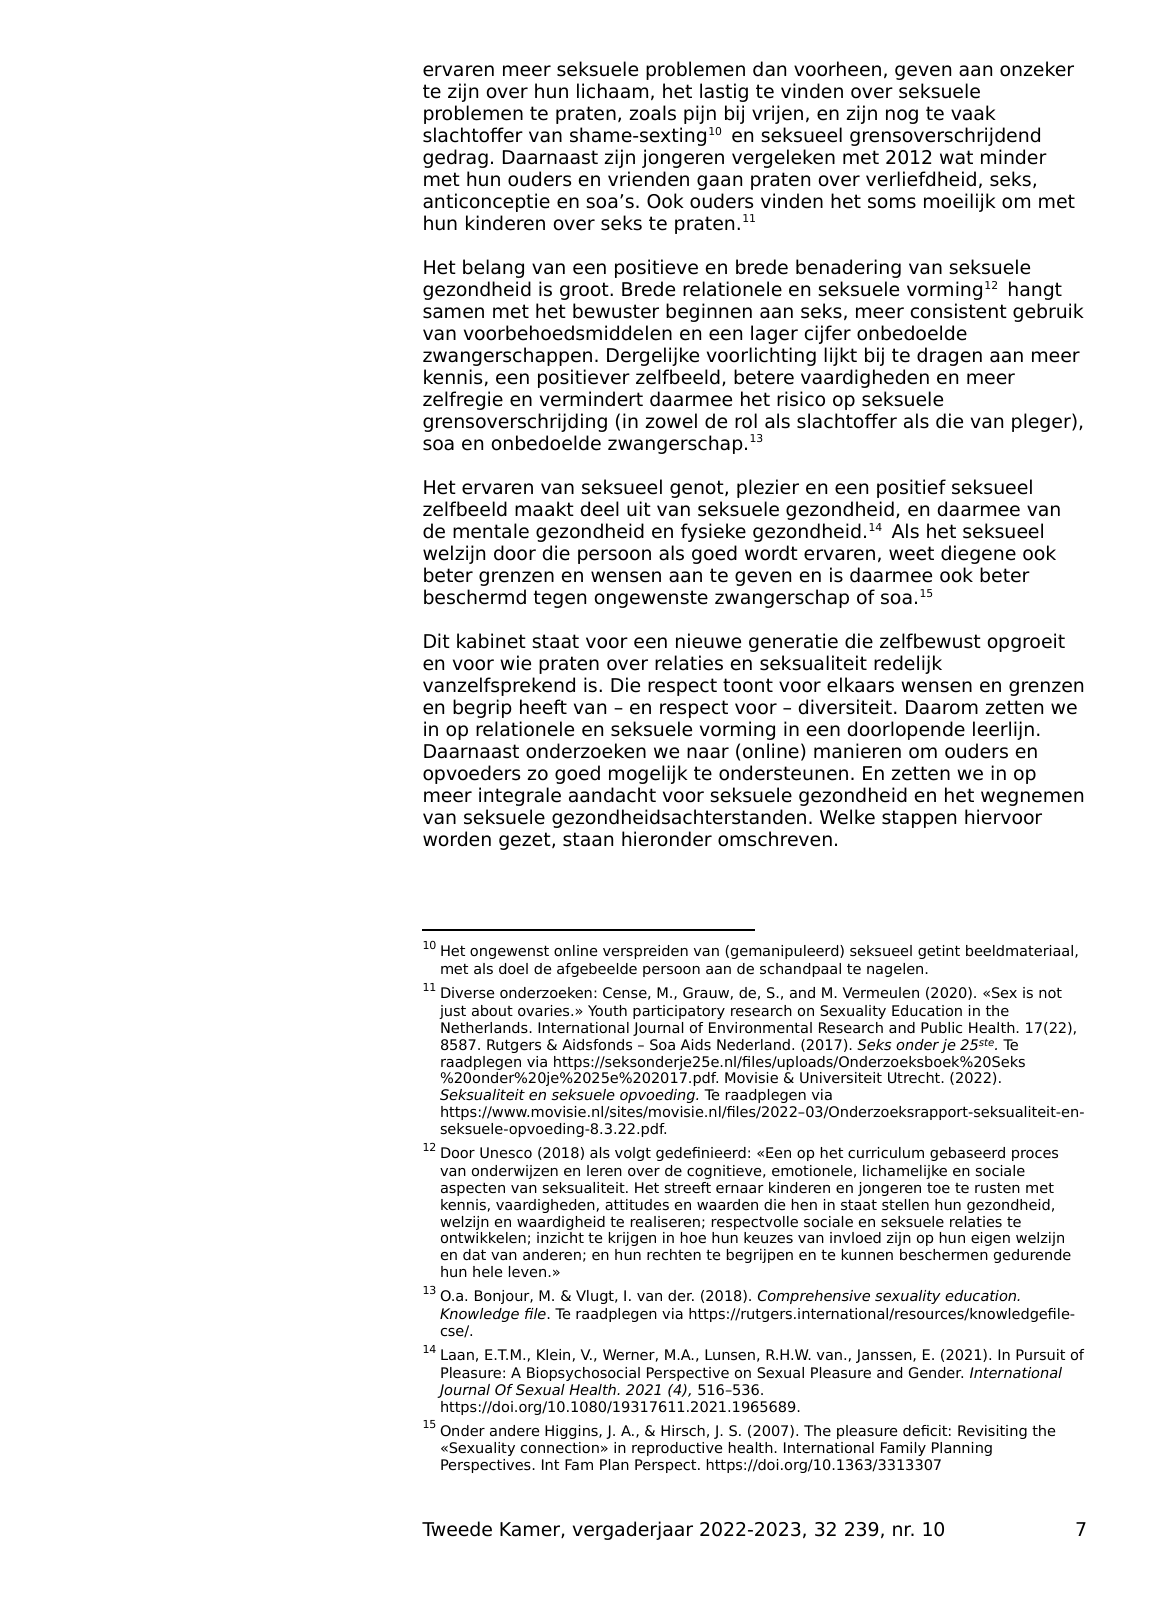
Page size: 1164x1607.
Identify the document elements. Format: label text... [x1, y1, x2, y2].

text Diverse onderzoeken: Cense, M., Grauw, de, S., and M. Vermeulen (2020). «Sex is not just about ovaries.» Youth participatory research on Sexuality Education in the Netherlands. International Journal of Environmental Research and Public Health. 17(22), 8587. Rutgers & Aidsfonds – Soa Aids Nederland. (2017). Seks onder je 25ste. Te raadplegen via https://seksonderje25e.nl/files/uploads/Onderzoeksboek%20Seks%20onder%20je%2025e%202017.pdf. Movisie & Universiteit Utrecht. (2022). Seksualiteit en seksuele opvoeding. Te raadplegen via https://www.movisie.nl/sites/movisie.nl/files/2022–03/Onderzoeksrapport-seksualiteit-en-seksuele-opvoeding-8.3.22.pdf. [422, 981, 1087, 1138]
text O.a. Bonjour, M. & Vlugt, I. van der. (2018). Comprehensive sexuality education. Knowledge file. Te raadplegen via https://rutgers.international/resources/knowledgefile-cse/. [422, 1284, 1087, 1340]
text Het ervaren van seksueel genot, plezier en een positief seksueel zelfbeeld maakt deel uit van seksuele gezondheid, en daarmee van de mentale gezondheid en fysieke gezondheid. Als het seksueel welzijn door die persoon als goed wordt ervaren, weet diegene ook beter grenzen en wensen aan te geven en is daarmee ook beter beschermd tegen ongewenste zwangerschap of soa. [422, 477, 1087, 609]
text Het belang van een positieve en brede benadering van seksuele gezondheid is groot. Brede relationele en seksuele vorming hangt samen met het bewuster beginnen aan seks, meer consistent gebruik van voorbehoedsmiddelen en een lager cijfer onbedoelde zwangerschappen. Dergelijke voorlichting lijkt bij te dragen aan meer kennis, een positiever zelfbeeld, betere vaardigheden en meer zelfregie en vermindert daarmee het risico op seksuele grensoverschrijding (in zowel de rol als slachtoffer als die van pleger), soa en onbedoelde zwangerschap. [422, 257, 1087, 455]
text Laan, E.T.M., Klein, V., Werner, M.A., Lunsen, R.H.W. van., Janssen, E. (2021). In Pursuit of Pleasure: A Biopsychosocial Perspective on Sexual Pleasure and Gender. International Journal Of Sexual Health. 2021 (4), 516–536. https://doi.org/10.1080/19317611.2021.1965689. [422, 1343, 1087, 1416]
text Dit kabinet staat voor een nieuwe generatie die zelfbewust opgroeit en voor wie praten over relaties en seksualiteit redelijk vanzelfsprekend is. Die respect toont voor elkaars wensen en grenzen en begrip heeft van – en respect voor – diversiteit. Daarom zetten we in op relationele en seksuele vorming in een doorlopende leerlijn. Daarnaast onderzoeken we naar (online) manieren om ouders en opvoeders zo goed mogelijk te ondersteunen. En zetten we in op meer integrale aandacht voor seksuele gezondheid en het wegnemen van seksuele gezondheidsachterstanden. Welke stappen hiervoor worden gezet, staan hieronder omschreven. [422, 631, 1087, 851]
text ervaren meer seksuele problemen dan voorheen, geven aan onzeker te zijn over hun lichaam, het lastig te vinden over seksuele problemen te praten, zoals pijn bij vrijen, en zijn nog te vaak slachtoffer van shame-sexting en seksueel grensoverschrijdend gedrag. Daarnaast zijn jongeren vergeleken met 2012 wat minder met hun ouders en vrienden gaan praten over verliefdheid, seks, anticonceptie en soa’s. Ook ouders vinden het soms moeilijk om met hun kinderen over seks te praten. [422, 59, 1087, 235]
text Door Unesco (2018) als volgt gedefinieerd: «Een op het curriculum gebaseerd proces van onderwijzen en leren over de cognitieve, emotionele, lichamelijke en sociale aspecten van seksualiteit. Het streeft ernaar kinderen en jongeren toe te rusten met kennis, vaardigheden, attitudes en waarden die hen in staat stellen hun gezondheid, welzijn en waardigheid te realiseren; respectvolle sociale en seksuele relaties te ontwikkelen; inzicht te krijgen in hoe hun keuzes van invloed zijn op hun eigen welzijn en dat van anderen; en hun rechten te begrijpen en te kunnen beschermen gedurende hun hele leven.» [422, 1141, 1087, 1281]
text Onder andere Higgins, J. A., & Hirsch, J. S. (2007). The pleasure deficit: Revisiting the «Sexuality connection» in reproductive health. International Family Planning Perspectives. Int Fam Plan Perspect. https://doi.org/10.1363/3313307 [422, 1418, 1087, 1474]
text Het ongewenst online verspreiden van (gemanipuleerd) seksueel getint beeldmateriaal, met als doel de afgebeelde persoon aan de schandpaal te nagelen. [422, 939, 1087, 978]
